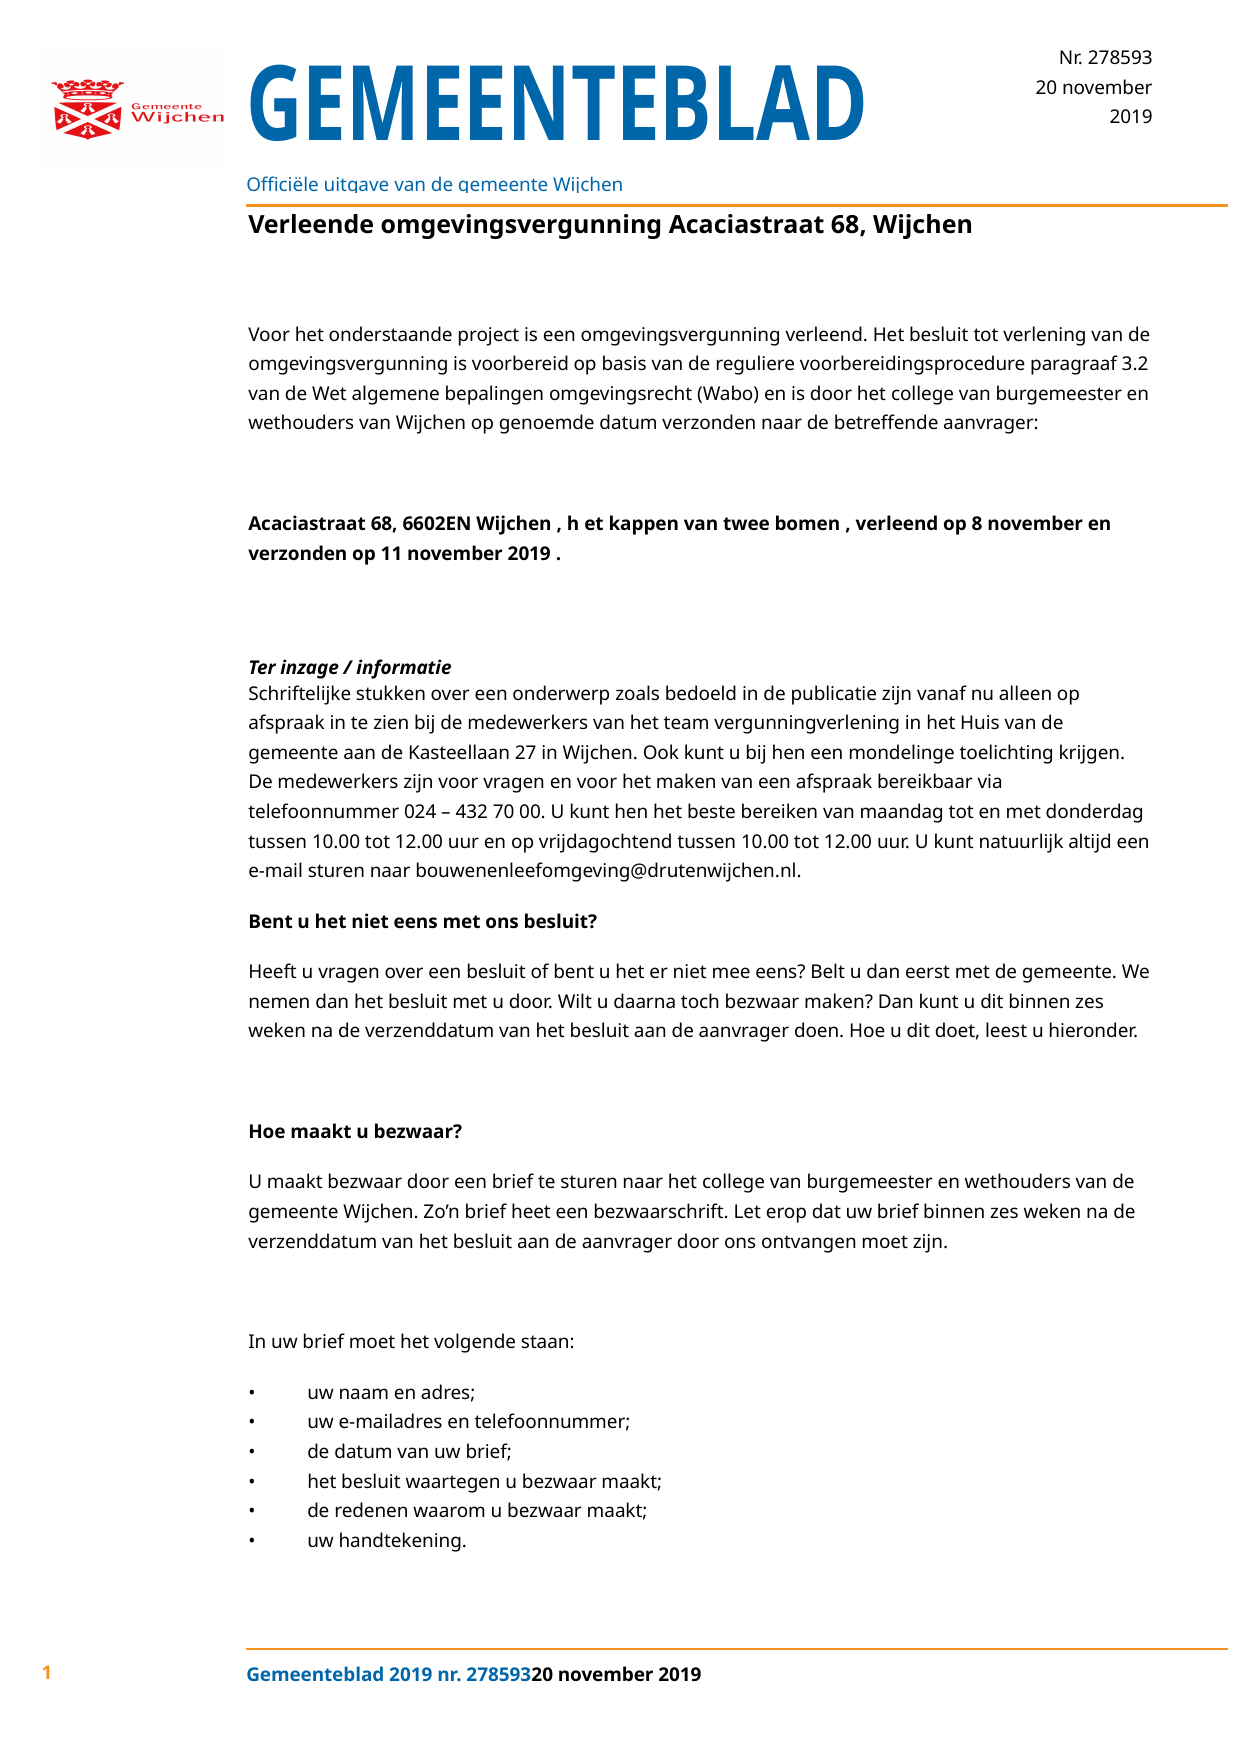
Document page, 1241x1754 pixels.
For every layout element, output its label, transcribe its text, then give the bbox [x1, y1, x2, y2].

text Schriftelijke stukken over een onderwerp zoals bedoeld in de publicatie zijn vanaf nu alleen op afspraak in te zien bij de medewerkers van het team vergunningverlening in het Huis van de gemeente aan de Kasteellaan 27 in Wijchen. Ook kunt u bij hen een mondelinge toelichting krijgen. De medewerkers zijn voor vragen en voor het maken van een afspraak bereikbaar via telefoonnummer 024 – 432 70 00. U kunt hen het beste bereiken van maandag tot en met donderdag tussen 10.00 tot 12.00 uur en op vrijdagochtend tussen 10.00 tot 12.00 uur. U kunt natuurlijk altijd een e-mail sturen naar bouwenenleefomgeving@drutenwijchen.nl. [248, 680, 1152, 883]
list uw naam en adres; [248, 1379, 1152, 1405]
list uw e-mailadres en telefoonnummer; [248, 1409, 1152, 1434]
text U maakt bezwaar door een brief te sturen naar het college van burgemeester en wethouders van de gemeente Wijchen. Zo’n brief heet een bezwaarschrift. Let erop dat uw brief binnen zes weken na de verzenddatum van het besluit aan de aanvrager door ons ontvangen moet zijn. [248, 1169, 1152, 1254]
text Acaciastraat 68, 6602EN Wijchen , h et kappen van twee bomen , verleend op 8 november en verzonden op 11 november 2019 . [248, 510, 1152, 566]
text Heeft u vragen over een besluit of bent u het er niet mee eens? Belt u dan eerst met de gemeente. We nemen dan het besluit met u door. Wilt u daarna toch bezwaar maken? Dan kunt u dit binnen zes weken na de verzenddatum van het besluit aan de aanvrager doen. Hoe u dit doet, leest u hieronder. [248, 958, 1152, 1043]
list het besluit waartegen u bezwaar maakt; [248, 1468, 1152, 1494]
text Verleende omgevingsvergunning Acaciastraat 68, Wijchen [248, 207, 1152, 241]
list de redenen waarom u bezwaar maakt; [248, 1497, 1152, 1523]
text Voor het onderstaande project is een omgevingsvergunning verleend. Het besluit tot verlening van de omgevingsvergunning is voorbereid op basis van de reguliere voorbereidingsprocedure paragraaf 3.2 van de Wet algemene bepalingen omgevingsrecht (Wabo) en is door het college van burgemeester en wethouders van Wijchen op genoemde datum verzonden naar de betreffende aanvrager: [248, 321, 1152, 435]
text Ter inzage / informatie [248, 654, 1152, 680]
text Hoe maakt u bezwaar? [248, 1118, 1152, 1144]
list uw handtekening. [248, 1527, 1152, 1553]
text In uw brief moet het volgende staan: [248, 1329, 1152, 1354]
picture [41, 47, 231, 172]
list de datum van uw brief; [248, 1438, 1152, 1464]
text Bent u het niet eens met ons besluit? [248, 908, 1152, 934]
